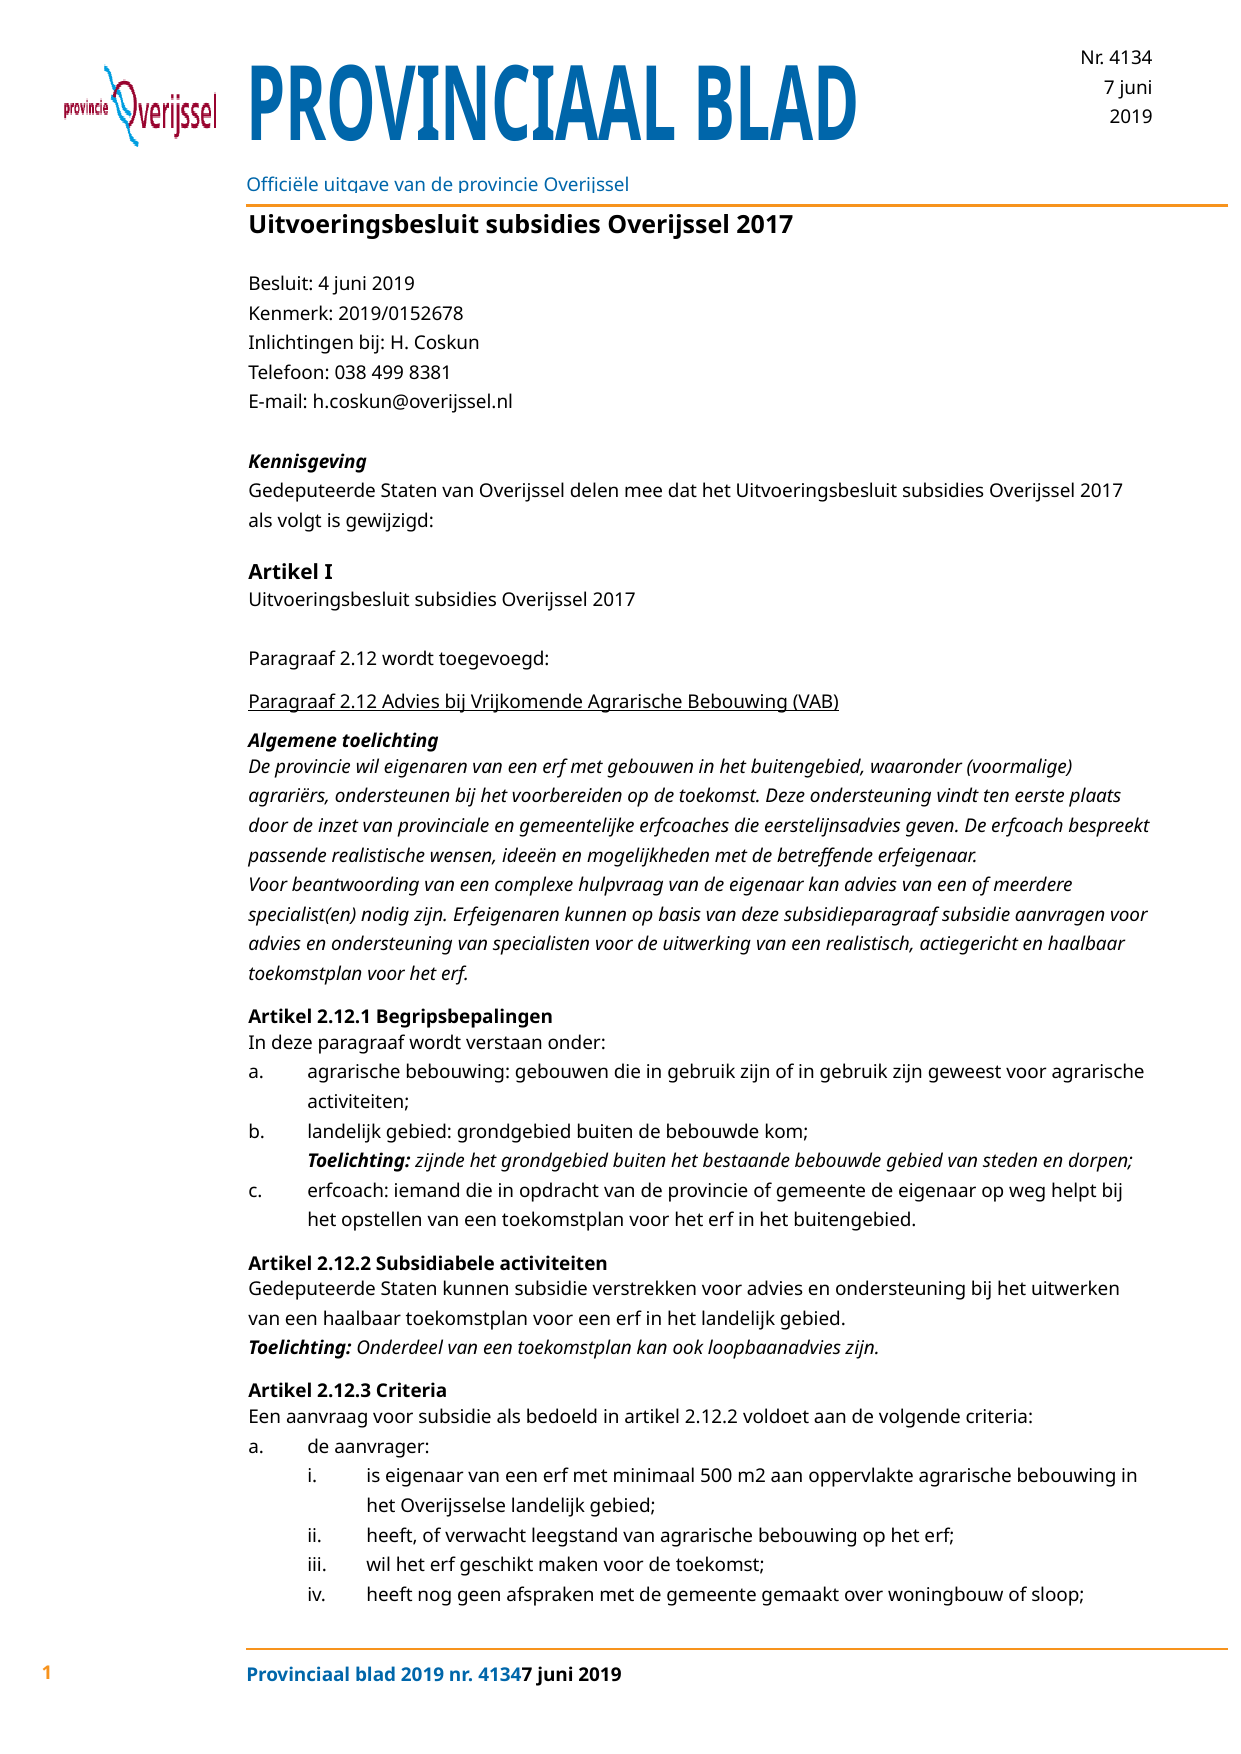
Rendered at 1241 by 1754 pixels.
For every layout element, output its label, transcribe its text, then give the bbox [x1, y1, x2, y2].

text Voor beantwoording van een complexe hulpvraag van de eigenaar kan advies van een of meerdere specialist(en) nodig zijn. Erfeigenaren kunnen op basis van deze subsidieparagraaf subsidie aanvragen voor advies en ondersteuning van specialisten voor de uitwerking van een realistisch, actiegericht en haalbaar toekomstplan voor het erf. [248, 871, 1152, 986]
text Algemene toelichting [248, 727, 1152, 753]
list is eigenaar van een erf met minimaal 500 m2 aan oppervlakte agrarische bebouwing in het Overijsselse landelijk gebied; [307, 1463, 1152, 1518]
text Artikel 2.12.2 Subsidiabele activiteiten [248, 1250, 1152, 1275]
text Telefoon: 038 499 8381 [248, 359, 1152, 385]
text Kennisgeving [248, 448, 1152, 473]
text De provincie wil eigenaren van een erf met gebouwen in het buitengebied, waaronder (voormalige) agrariërs, ondersteunen bij het voorbereiden op de toekomst. Deze ondersteuning vindt ten eerste plaats door de inzet van provinciale en gemeentelijke erfcoaches die eerstelijnsadvies geven. De erfcoach bespreekt passende realistische wensen, ideeën en mogelijkheden met de betreffende erfeigenaar. [248, 753, 1152, 868]
list agrarische bebouwing: gebouwen die in gebruik zijn of in gebruik zijn geweest voor agrarische activiteiten; [248, 1059, 1152, 1114]
list landelijk gebied: grondgebied buiten de bebouwde kom; [248, 1118, 1152, 1143]
text Inlichtingen bij: H. Coskun [248, 329, 1152, 355]
text In deze paragraaf wordt verstaan onder: [248, 1029, 1152, 1055]
text Gedeputeerde Staten van Overijssel delen mee dat het Uitvoeringsbesluit subsidies Overijssel 2017 als volgt is gewijzigd: [248, 477, 1152, 533]
text Gedeputeerde Staten kunnen subsidie verstrekken voor advies en ondersteuning bij het uitwerken van een haalbaar toekomstplan voor een erf in het landelijk gebied. [248, 1275, 1152, 1331]
text Besluit: 4 juni 2019 [248, 270, 1152, 296]
list de aanvrager: [248, 1433, 1152, 1459]
text Uitvoeringsbesluit subsidies Overijssel 2017 [248, 207, 1152, 241]
text Artikel I [248, 557, 1152, 586]
text Paragraaf 2.12 Advies bij Vrijkomende Agrarische Bebouwing (VAB) [248, 688, 1152, 714]
list heeft, of verwacht leegstand van agrarische bebouwing op het erf; [307, 1522, 1152, 1547]
list erfcoach: iemand die in opdracht van de provincie of gemeente de eigenaar op weg helpt bij het opstellen van een toekomstplan voor het erf in het buitengebied. [248, 1177, 1152, 1232]
text Kenmerk: 2019/0152678 [248, 300, 1152, 326]
text Uitvoeringsbesluit subsidies Overijssel 2017 [248, 586, 1152, 612]
text Paragraaf 2.12 wordt toegevoegd: [248, 645, 1152, 671]
text Artikel 2.12.3 Criteria [248, 1378, 1152, 1403]
text Toelichting: Onderdeel van een toekomstplan kan ook loopbaanadvies zijn. [248, 1334, 1152, 1360]
list Toelichting: zijnde het grondgebied buiten het bestaande bebouwde gebied van steden en dorpen; [248, 1147, 1152, 1173]
text Artikel 2.12.1 Begripsbepalingen [248, 1003, 1152, 1029]
text E-mail: h.coskun@overijssel.nl [248, 389, 1152, 414]
text Een aanvraag voor subsidie als bedoeld in artikel 2.12.2 voldoet aan de volgende criteria: [248, 1403, 1152, 1429]
picture [41, 47, 231, 172]
list wil het erf geschikt maken voor de toekomst; [307, 1551, 1152, 1577]
list heeft nog geen afspraken met de gemeente gemaakt over woningbouw of sloop; [307, 1581, 1152, 1607]
